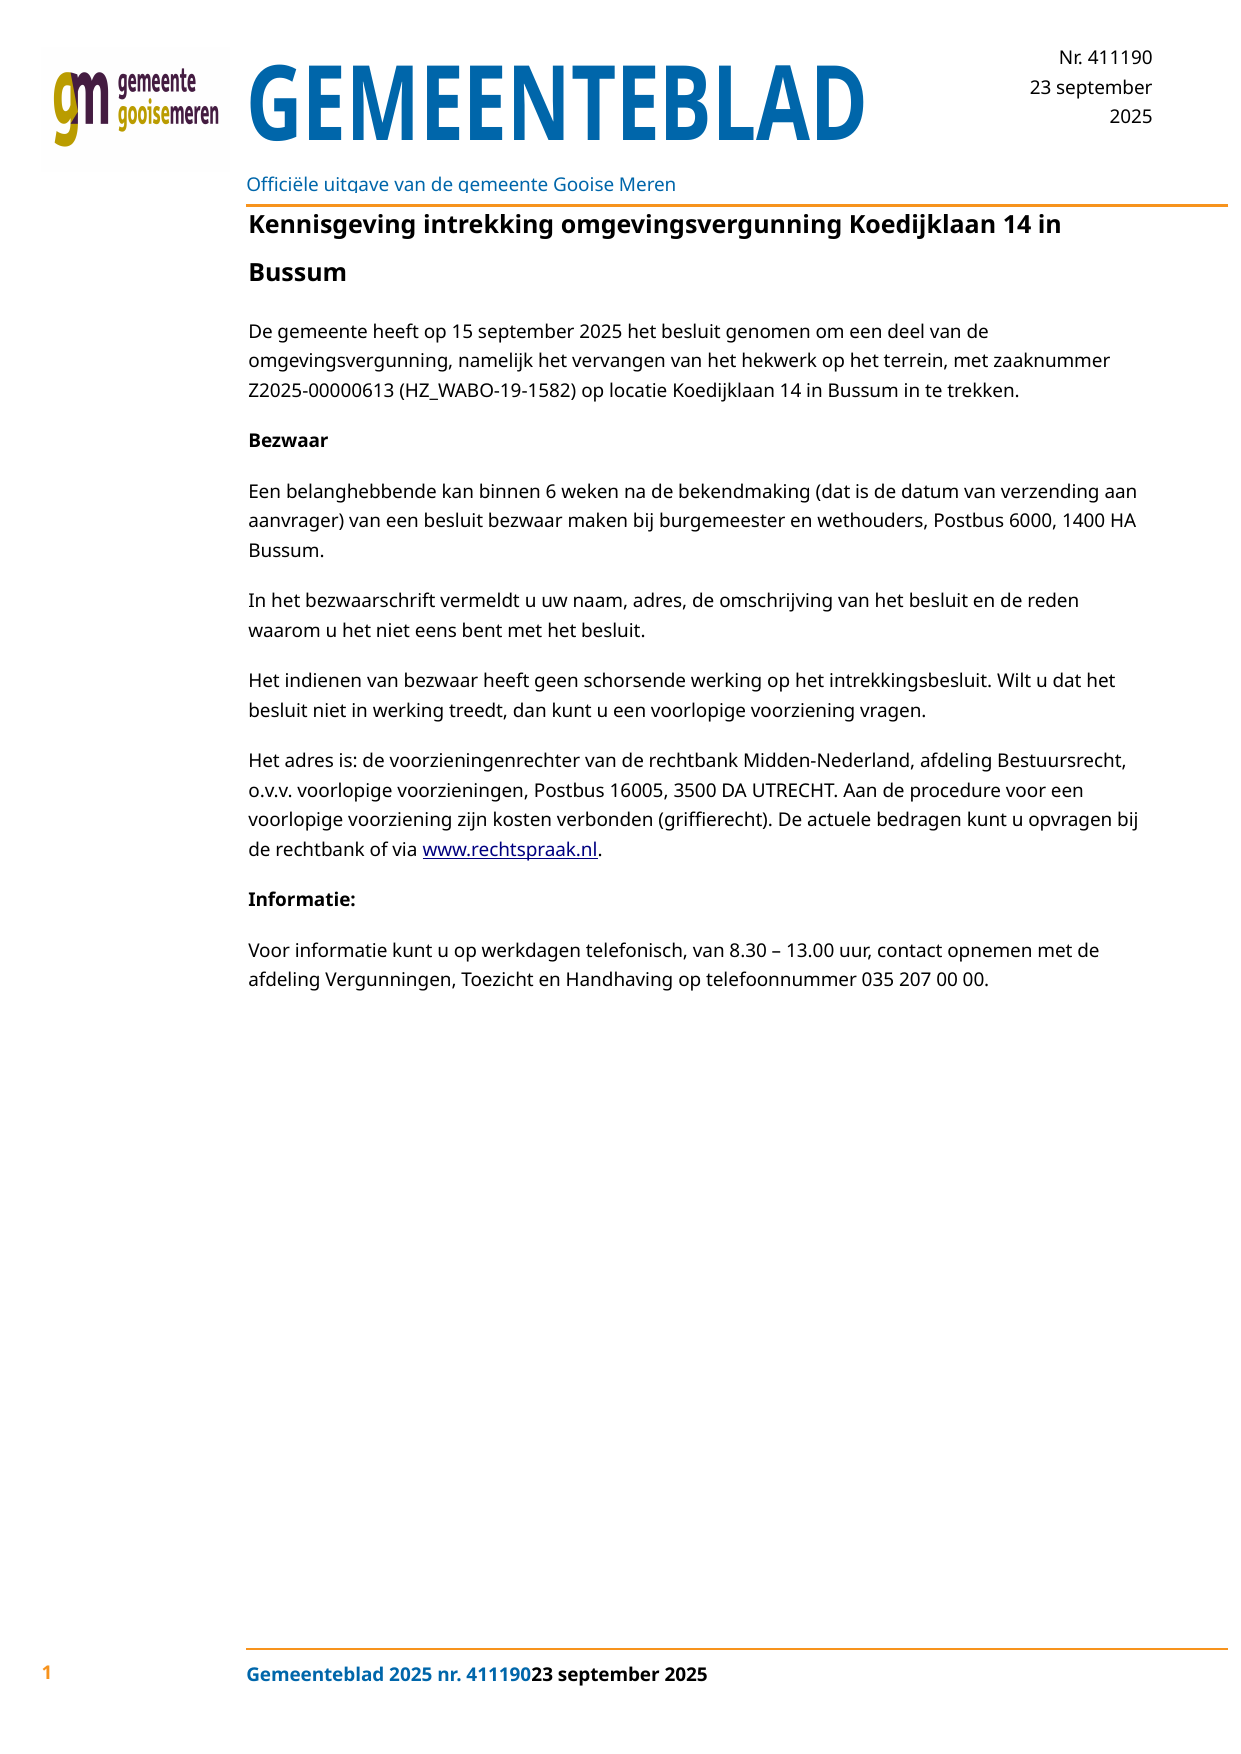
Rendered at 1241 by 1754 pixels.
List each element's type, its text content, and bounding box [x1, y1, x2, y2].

text Kennisgeving intrekking omgevingsvergunning Koedijklaan 14 in Bussum [248, 207, 1152, 288]
text Informatie: [248, 887, 1152, 912]
text Het adres is: de voorzieningenrechter van de rechtbank Midden-Nederland, afdeling Bestuursrecht, o.v.v. voorlopige voorzieningen, Postbus 16005, 3500 DA UTRECHT. Aan de procedure voor een voorlopige voorziening zijn kosten verbonden (griffierecht). De actuele bedragen kunt u opvragen bij de rechtbank of via www.rechtspraak.nl. [248, 747, 1152, 862]
text In het bezwaarschrift vermeldt u uw naam, adres, de omschrijving van het besluit en de reden waarom u het niet eens bent met het besluit. [248, 587, 1152, 643]
text Bezwaar [248, 427, 1152, 453]
picture [41, 47, 231, 172]
text Het indienen van bezwaar heeft geen schorsende werking op het intrekkingsbesluit. Wilt u dat het besluit niet in werking treedt, dan kunt u een voorlopige voorziening vragen. [248, 667, 1152, 723]
text Voor informatie kunt u op werkdagen telefonisch, van 8.30 – 13.00 uur, contact opnemen met de afdeling Vergunningen, Toezicht en Handhaving op telefoonnummer 035 207 00 00. [248, 937, 1152, 992]
text De gemeente heeft op 15 september 2025 het besluit genomen om een deel van de omgevingsvergunning, namelijk het vervangen van het hekwerk op het terrein, met zaaknummer Z2025-00000613 (HZ_WABO-19-1582) op locatie Koedijklaan 14 in Bussum in te trekken. [248, 318, 1152, 403]
text Een belanghebbende kan binnen 6 weken na de bekendmaking (dat is de datum van verzending aan aanvrager) van een besluit bezwaar maken bij burgemeester en wethouders, Postbus 6000, 1400 HA Bussum. [248, 478, 1152, 563]
